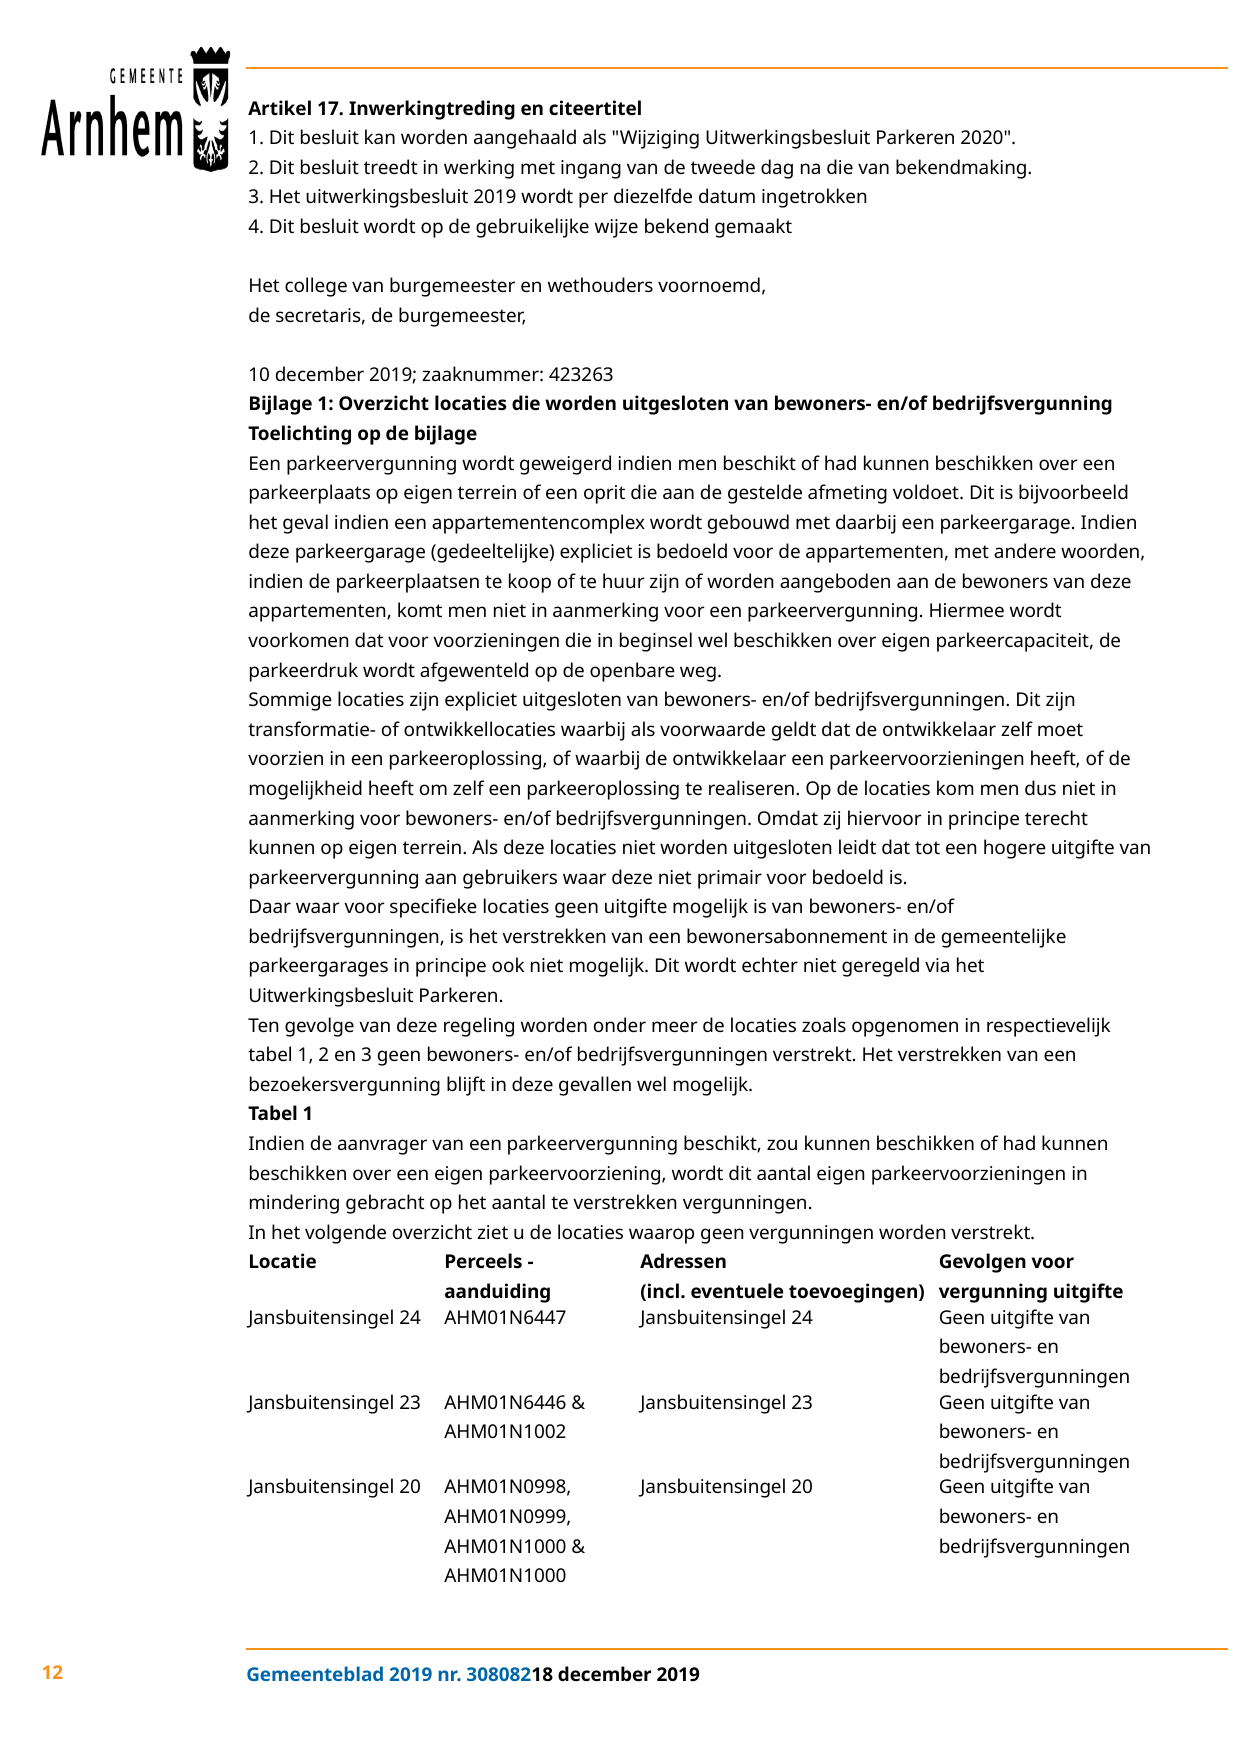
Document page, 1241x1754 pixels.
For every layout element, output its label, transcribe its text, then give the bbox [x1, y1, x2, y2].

text Ten gevolge van deze regeling worden onder meer de locaties zoals opgenomen in respectievelijk tabel 1, 2 en 3 geen bewoners- en/of bedrijfsvergunningen verstrekt. Het verstrekken van een bezoekersvergunning blijft in deze gevallen wel mogelijk. [248, 1012, 1152, 1097]
picture [41, 47, 231, 172]
table_header Adressen (incl. eventuele toevoegingen) [640, 1249, 938, 1304]
text Indien de aanvrager van een parkeervergunning beschikt, zou kunnen beschikken of had kunnen beschikken over een eigen parkeervoorziening, wordt dit aantal eigen parkeervoorzieningen in mindering gebracht op het aantal te verstrekken vergunningen. [248, 1130, 1152, 1215]
text 1. Dit besluit kan worden aangehaald als "Wijziging Uitwerkingsbesluit Parkeren 2020". [248, 124, 1152, 150]
table_cell Jansbuitensingel 24 [640, 1304, 938, 1389]
text 2. Dit besluit treedt in werking met ingang van de tweede dag na die van bekendmaking. [248, 154, 1152, 180]
text Een parkeervergunning wordt geweigerd indien men beschikt of had kunnen beschikken over een parkeerplaats op eigen terrein of een oprit die aan de gestelde afmeting voldoet. Dit is bijvoorbeeld het geval indien een appartementencomplex wordt gebouwd met daarbij een parkeergarage. Indien deze parkeergarage (gedeeltelijke) expliciet is bedoeld voor de appartementen, met andere woorden, indien de parkeerplaatsen te koop of te huur zijn of worden aangeboden aan de bewoners van deze appartementen, komt men niet in aanmerking voor een parkeervergunning. Hiermee wordt voorkomen dat voor voorzieningen die in beginsel wel beschikken over eigen parkeercapaciteit, de parkeerdruk wordt afgewenteld op de openbare weg. [248, 450, 1152, 683]
table_cell Geen uitgifte van bewoners- en bedrijfsvergunningen [939, 1389, 1152, 1474]
text Bijlage 1: Overzicht locaties die worden uitgesloten van bewoners- en/of bedrijfsvergunning [248, 391, 1152, 416]
table_header Perceels -aanduiding [444, 1249, 640, 1304]
table_cell Jansbuitensingel 23 [248, 1389, 444, 1474]
table_cell Geen uitgifte van bewoners- en bedrijfsvergunningen [939, 1304, 1152, 1389]
table_cell AHM01N6447 [444, 1304, 640, 1389]
text 4. Dit besluit wordt op de gebruikelijke wijze bekend gemaakt [248, 213, 1152, 239]
table_cell AHM01N6446 & AHM01N1002 [444, 1389, 640, 1474]
table_header Locatie [248, 1249, 444, 1304]
table_cell AHM01N0998, AHM01N0999, AHM01N1000 & AHM01N1000 [444, 1474, 640, 1588]
table_cell Geen uitgifte van bewoners- en bedrijfsvergunningen [939, 1474, 1152, 1588]
table_cell Jansbuitensingel 23 [640, 1389, 938, 1474]
text Het college van burgemeester en wethouders voornoemd, [248, 272, 1152, 298]
table_cell Jansbuitensingel 20 [248, 1474, 444, 1588]
text Toelichting op de bijlage [248, 420, 1152, 446]
table_cell Jansbuitensingel 20 [640, 1474, 938, 1588]
text Daar waar voor specifieke locaties geen uitgifte mogelijk is van bewoners- en/of bedrijfsvergunningen, is het verstrekken van een bewonersabonnement in de gemeentelijke parkeergarages in principe ook niet mogelijk. Dit wordt echter niet geregeld via het Uitwerkingsbesluit Parkeren. [248, 893, 1152, 1008]
table_cell Jansbuitensingel 24 [248, 1304, 444, 1389]
text In het volgende overzicht ziet u de locaties waarop geen vergunningen worden verstrekt. [248, 1219, 1152, 1245]
table_header Gevolgen voor vergunning uitgifte [939, 1249, 1152, 1304]
text 10 december 2019; zaaknummer: 423263 [248, 361, 1152, 387]
text Tabel 1 [248, 1101, 1152, 1126]
text de secretaris, de burgemeester, [248, 302, 1152, 328]
text 3. Het uitwerkingsbesluit 2019 wordt per diezelfde datum ingetrokken [248, 183, 1152, 209]
text Sommige locaties zijn expliciet uitgesloten van bewoners- en/of bedrijfsvergunningen. Dit zijn transformatie- of ontwikkellocaties waarbij als voorwaarde geldt dat de ontwikkelaar zelf moet voorzien in een parkeeroplossing, of waarbij de ontwikkelaar een parkeervoorzieningen heeft, of de mogelijkheid heeft om zelf een parkeeroplossing te realiseren. Op de locaties kom men dus niet in aanmerking voor bewoners- en/of bedrijfsvergunningen. Omdat zij hiervoor in principe terecht kunnen op eigen terrein. Als deze locaties niet worden uitgesloten leidt dat tot een hogere uitgifte van parkeervergunning aan gebruikers waar deze niet primair voor bedoeld is. [248, 686, 1152, 890]
text Artikel 17. Inwerkingtreding en citeertitel [248, 95, 1152, 121]
